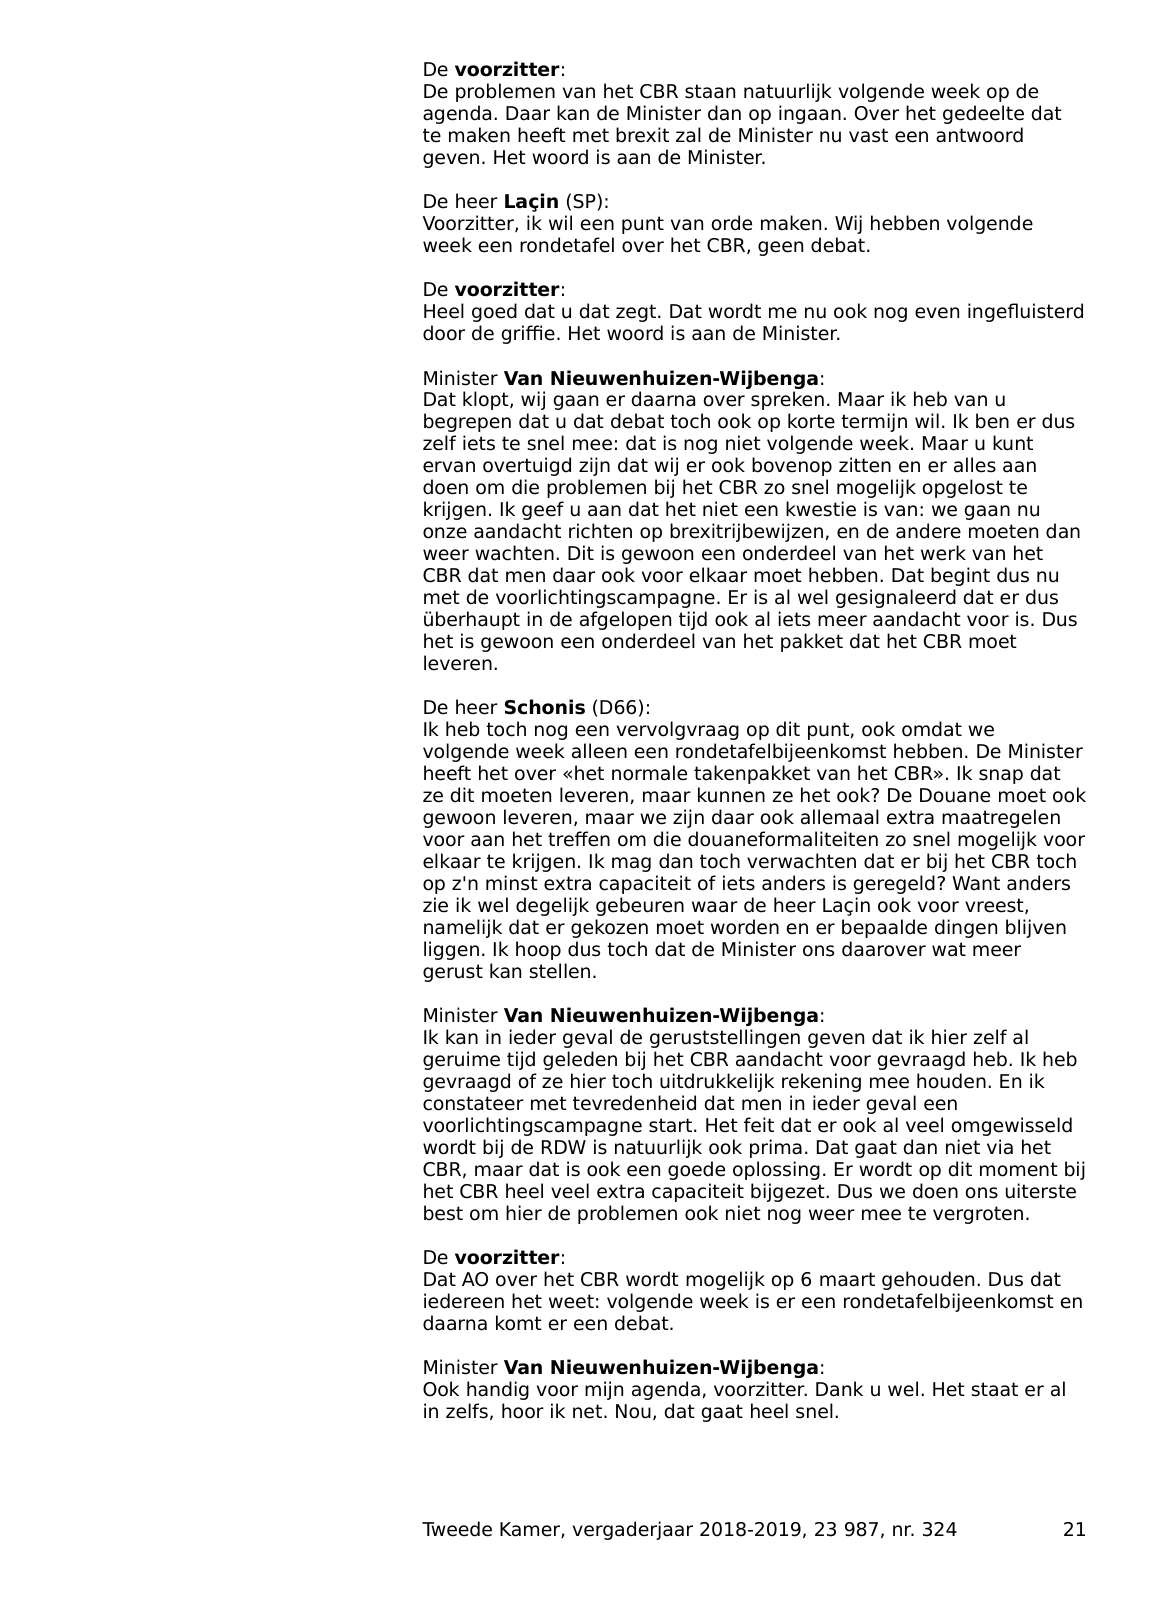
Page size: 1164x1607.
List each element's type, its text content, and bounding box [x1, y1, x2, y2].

text De voorzitter: [422, 59, 1087, 81]
text De heer Schonis (D66): [422, 697, 1087, 719]
text De heer Laçin (SP): [422, 191, 1087, 213]
text Ook handig voor mijn agenda, voorzitter. Dank u wel. Het staat er al in zelfs, hoor ik net. Nou, dat gaat heel snel. [422, 1379, 1087, 1423]
text Minister Van Nieuwenhuizen-Wijbenga: [422, 1005, 1087, 1027]
text Dat AO over het CBR wordt mogelijk op 6 maart gehouden. Dus dat iedereen het weet: volgende week is er een rondetafelbijeenkomst en daarna komt er een debat. [422, 1269, 1087, 1335]
text Ik heb toch nog een vervolgvraag op dit punt, ook omdat we volgende week alleen een rondetafelbijeenkomst hebben. De Minister heeft het over «het normale takenpakket van het CBR». Ik snap dat ze dit moeten leveren, maar kunnen ze het ook? De Douane moet ook gewoon leveren, maar we zijn daar ook allemaal extra maatregelen voor aan het treffen om die douaneformaliteiten zo snel mogelijk voor elkaar te krijgen. Ik mag dan toch verwachten dat er bij het CBR toch op z'n minst extra capaciteit of iets anders is geregeld? Want anders zie ik wel degelijk gebeuren waar de heer Laçin ook voor vreest, namelijk dat er gekozen moet worden en er bepaalde dingen blijven liggen. Ik hoop dus toch dat de Minister ons daarover wat meer gerust kan stellen. [422, 719, 1087, 983]
text Minister Van Nieuwenhuizen-Wijbenga: [422, 367, 1087, 389]
text Heel goed dat u dat zegt. Dat wordt me nu ook nog even ingefluisterd door de griffie. Het woord is aan de Minister. [422, 301, 1087, 345]
text Minister Van Nieuwenhuizen-Wijbenga: [422, 1357, 1087, 1379]
text De voorzitter: [422, 279, 1087, 301]
text Voorzitter, ik wil een punt van orde maken. Wij hebben volgende week een rondetafel over het CBR, geen debat. [422, 213, 1087, 257]
text De voorzitter: [422, 1247, 1087, 1269]
text De problemen van het CBR staan natuurlijk volgende week op de agenda. Daar kan de Minister dan op ingaan. Over het gedeelte dat te maken heeft met brexit zal de Minister nu vast een antwoord geven. Het woord is aan de Minister. [422, 81, 1087, 169]
text Dat klopt, wij gaan er daarna over spreken. Maar ik heb van u begrepen dat u dat debat toch ook op korte termijn wil. Ik ben er dus zelf iets te snel mee: dat is nog niet volgende week. Maar u kunt ervan overtuigd zijn dat wij er ook bovenop zitten en er alles aan doen om die problemen bij het CBR zo snel mogelijk opgelost te krijgen. Ik geef u aan dat het niet een kwestie is van: we gaan nu onze aandacht richten op brexitrijbewijzen, en de andere moeten dan weer wachten. Dit is gewoon een onderdeel van het werk van het CBR dat men daar ook voor elkaar moet hebben. Dat begint dus nu met de voorlichtingscampagne. Er is al wel gesignaleerd dat er dus überhaupt in de afgelopen tijd ook al iets meer aandacht voor is. Dus het is gewoon een onderdeel van het pakket dat het CBR moet leveren. [422, 389, 1087, 675]
text Ik kan in ieder geval de geruststellingen geven dat ik hier zelf al geruime tijd geleden bij het CBR aandacht voor gevraagd heb. Ik heb gevraagd of ze hier toch uitdrukkelijk rekening mee houden. En ik constateer met tevredenheid dat men in ieder geval een voorlichtingscampagne start. Het feit dat er ook al veel omgewisseld wordt bij de RDW is natuurlijk ook prima. Dat gaat dan niet via het CBR, maar dat is ook een goede oplossing. Er wordt op dit moment bij het CBR heel veel extra capaciteit bijgezet. Dus we doen ons uiterste best om hier de problemen ook niet nog weer mee te vergroten. [422, 1027, 1087, 1225]
